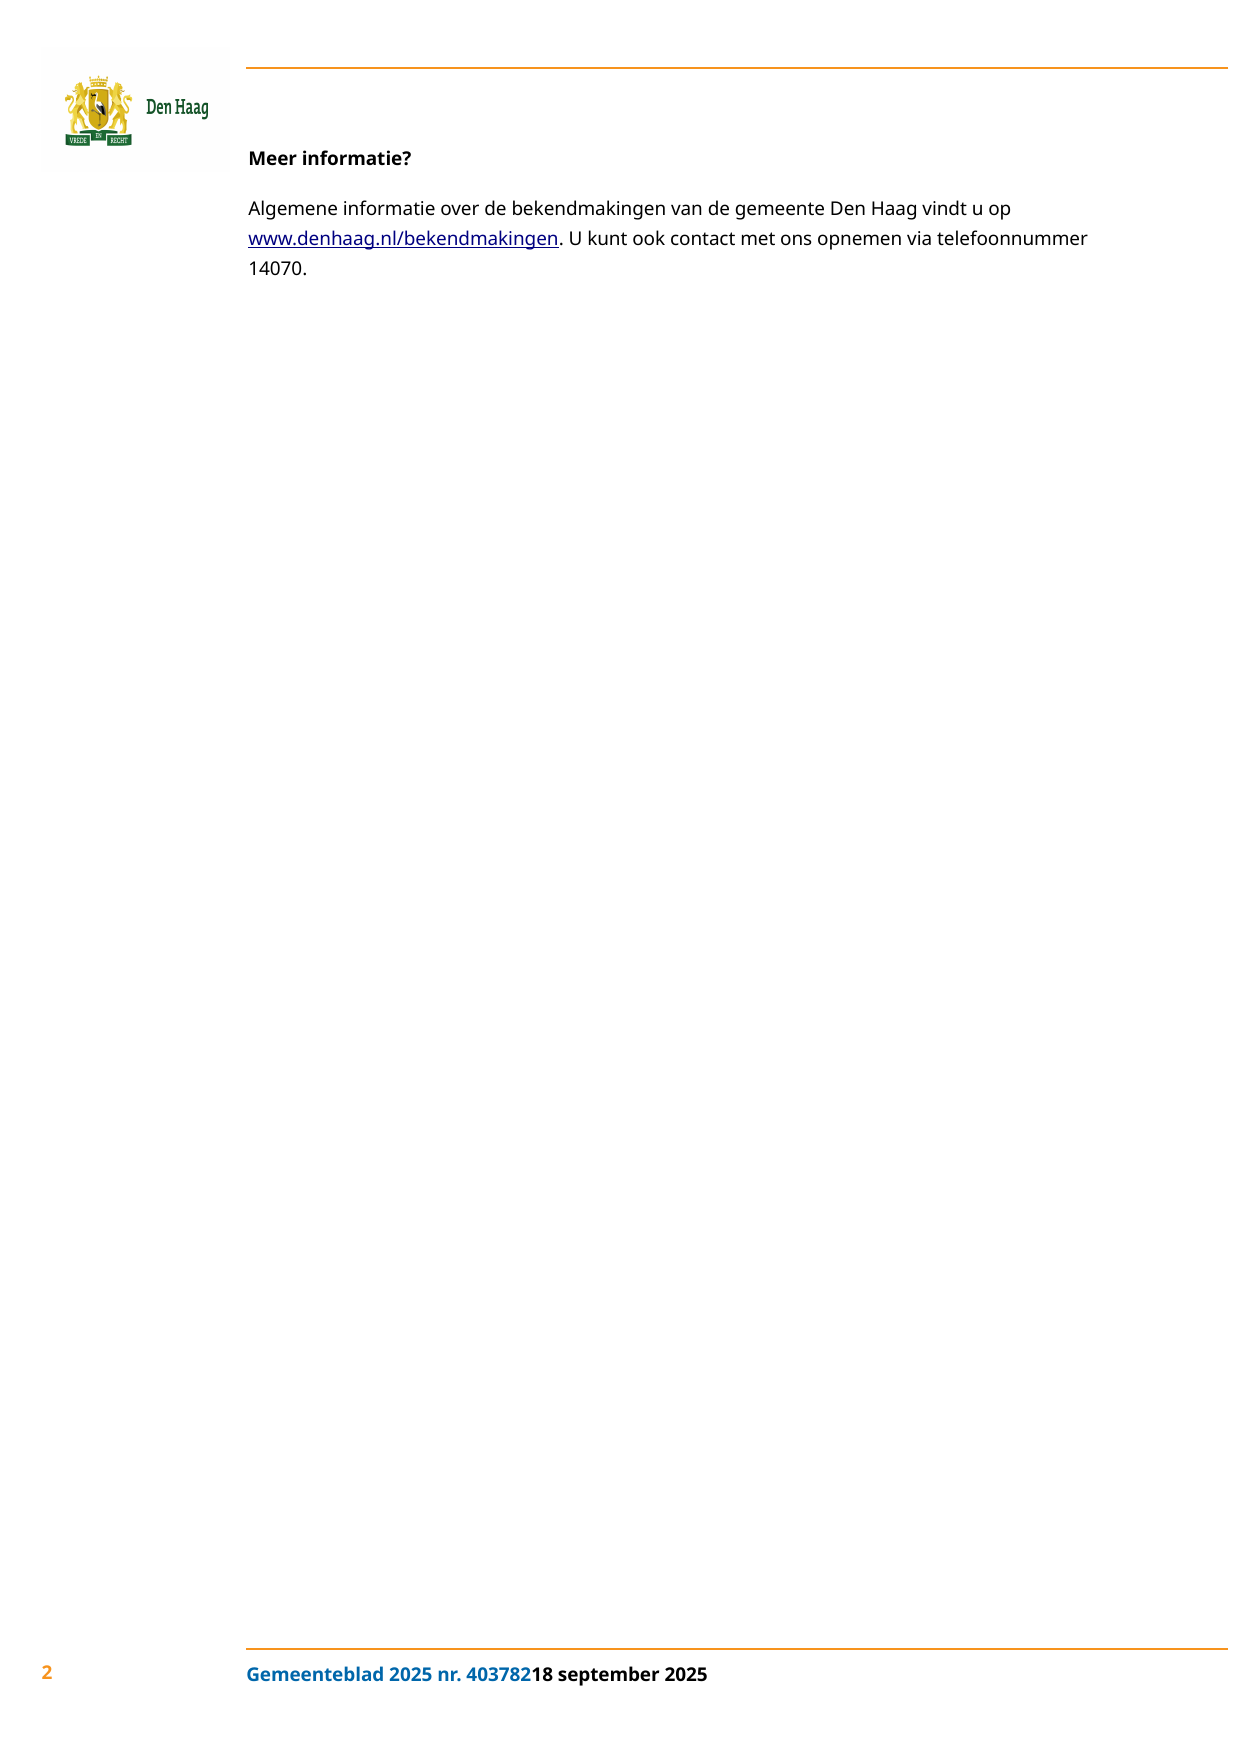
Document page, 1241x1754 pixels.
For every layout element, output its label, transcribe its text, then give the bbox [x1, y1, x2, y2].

text Algemene informatie over de bekendmakingen van de gemeente Den Haag vindt u op www.denhaag.nl/bekendmakingen. U kunt ook contact met ons opnemen via telefoonnummer 14070. [248, 196, 1152, 281]
text Meer informatie? [248, 145, 1152, 171]
picture [41, 47, 231, 172]
